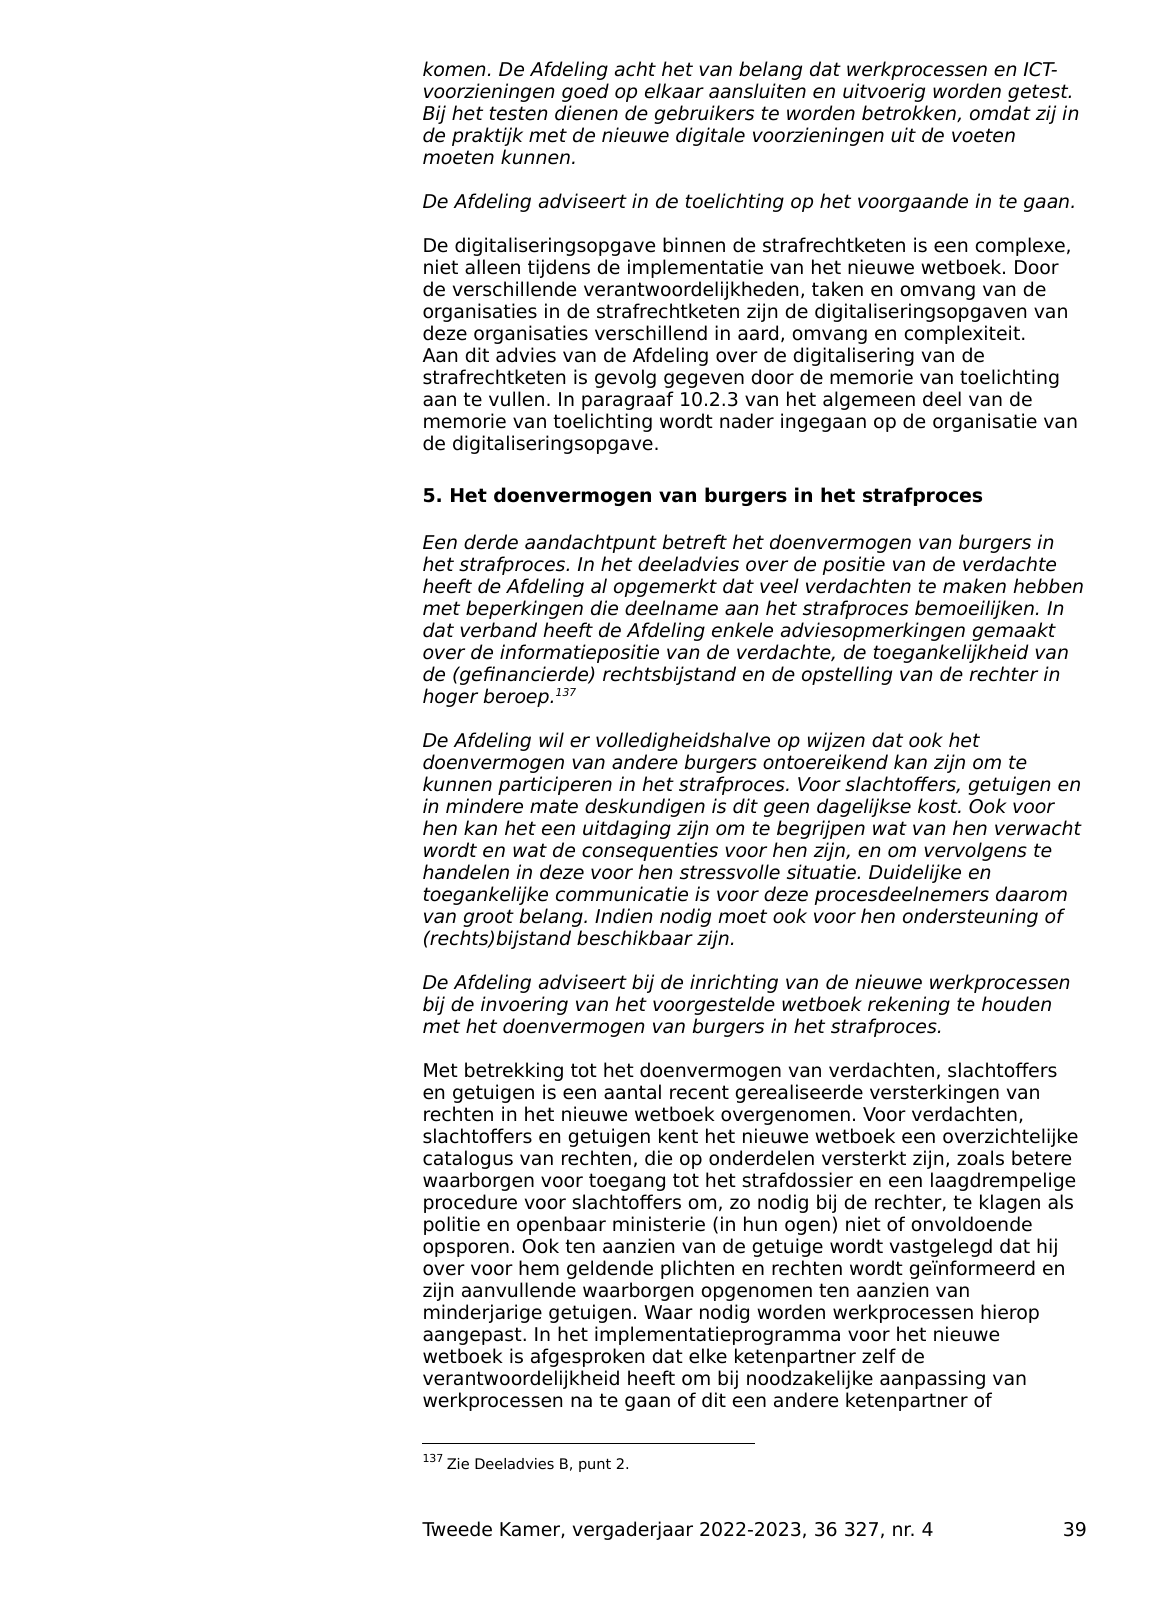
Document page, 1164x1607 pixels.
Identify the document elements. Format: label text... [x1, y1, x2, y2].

text Een derde aandachtpunt betreft het doenvermogen van burgers in het strafproces. In het deeladvies over de positie van de verdachte heeft de Afdeling al opgemerkt dat veel verdachten te maken hebben met beperkingen die deelname aan het strafproces bemoeilijken. In dat verband heeft de Afdeling enkele adviesopmerkingen gemaakt over de informatiepositie van de verdachte, de toegankelijkheid van de (gefinancierde) rechtsbijstand en de opstelling van de rechter in hoger beroep. [422, 532, 1087, 708]
text De digitaliseringsopgave binnen de strafrechtketen is een complexe, niet alleen tijdens de implementatie van het nieuwe wetboek. Door de verschillende verantwoordelijkheden, taken en omvang van de organisaties in de strafrechtketen zijn de digitaliseringsopgaven van deze organisaties verschillend in aard, omvang en complexiteit. [422, 235, 1087, 345]
text Zie Deeladvies B, punt 2. [422, 1452, 1087, 1474]
text De Afdeling adviseert bij de inrichting van de nieuwe werkprocessen bij de invoering van het voorgestelde wetboek rekening te houden met het doenvermogen van burgers in het strafproces. [422, 972, 1087, 1038]
text Aan dit advies van de Afdeling over de digitalisering van de strafrechtketen is gevolg gegeven door de memorie van toelichting aan te vullen. In paragraaf 10.2.3 van het algemeen deel van de memorie van toelichting wordt nader ingegaan op de organisatie van de digitaliseringsopgave. [422, 345, 1087, 455]
subtitle 5. Het doenvermogen van burgers in het strafproces [422, 485, 1087, 507]
text komen. De Afdeling acht het van belang dat werkprocessen en ICT-voorzieningen goed op elkaar aansluiten en uitvoerig worden getest. Bij het testen dienen de gebruikers te worden betrokken, omdat zij in de praktijk met de nieuwe digitale voorzieningen uit de voeten moeten kunnen. [422, 59, 1087, 169]
text De Afdeling adviseert in de toelichting op het voorgaande in te gaan. [422, 191, 1087, 213]
text De Afdeling wil er volledigheidshalve op wijzen dat ook het doenvermogen van andere burgers ontoereikend kan zijn om te kunnen participeren in het strafproces. Voor slachtoffers, getuigen en in mindere mate deskundigen is dit geen dagelijkse kost. Ook voor hen kan het een uitdaging zijn om te begrijpen wat van hen verwacht wordt en wat de consequenties voor hen zijn, en om vervolgens te handelen in deze voor hen stressvolle situatie. Duidelijke en toegankelijke communicatie is voor deze procesdeelnemers daarom van groot belang. Indien nodig moet ook voor hen ondersteuning of (rechts)bijstand beschikbaar zijn. [422, 730, 1087, 950]
text Met betrekking tot het doenvermogen van verdachten, slachtoffers en getuigen is een aantal recent gerealiseerde versterkingen van rechten in het nieuwe wetboek overgenomen. Voor verdachten, slachtoffers en getuigen kent het nieuwe wetboek een overzichtelijke catalogus van rechten, die op onderdelen versterkt zijn, zoals betere waarborgen voor toegang tot het strafdossier en een laagdrempelige procedure voor slachtoffers om, zo nodig bij de rechter, te klagen als politie en openbaar ministerie (in hun ogen) niet of onvoldoende opsporen. Ook ten aanzien van de getuige wordt vastgelegd dat hij over voor hem geldende plichten en rechten wordt geïnformeerd en zijn aanvullende waarborgen opgenomen ten aanzien van minderjarige getuigen. Waar nodig worden werkprocessen hierop aangepast. In het implementatieprogramma voor het nieuwe wetboek is afgesproken dat elke ketenpartner zelf de verantwoordelijkheid heeft om bij noodzakelijke aanpassing van werkprocessen na te gaan of dit een andere ketenpartner of [422, 1060, 1087, 1412]
